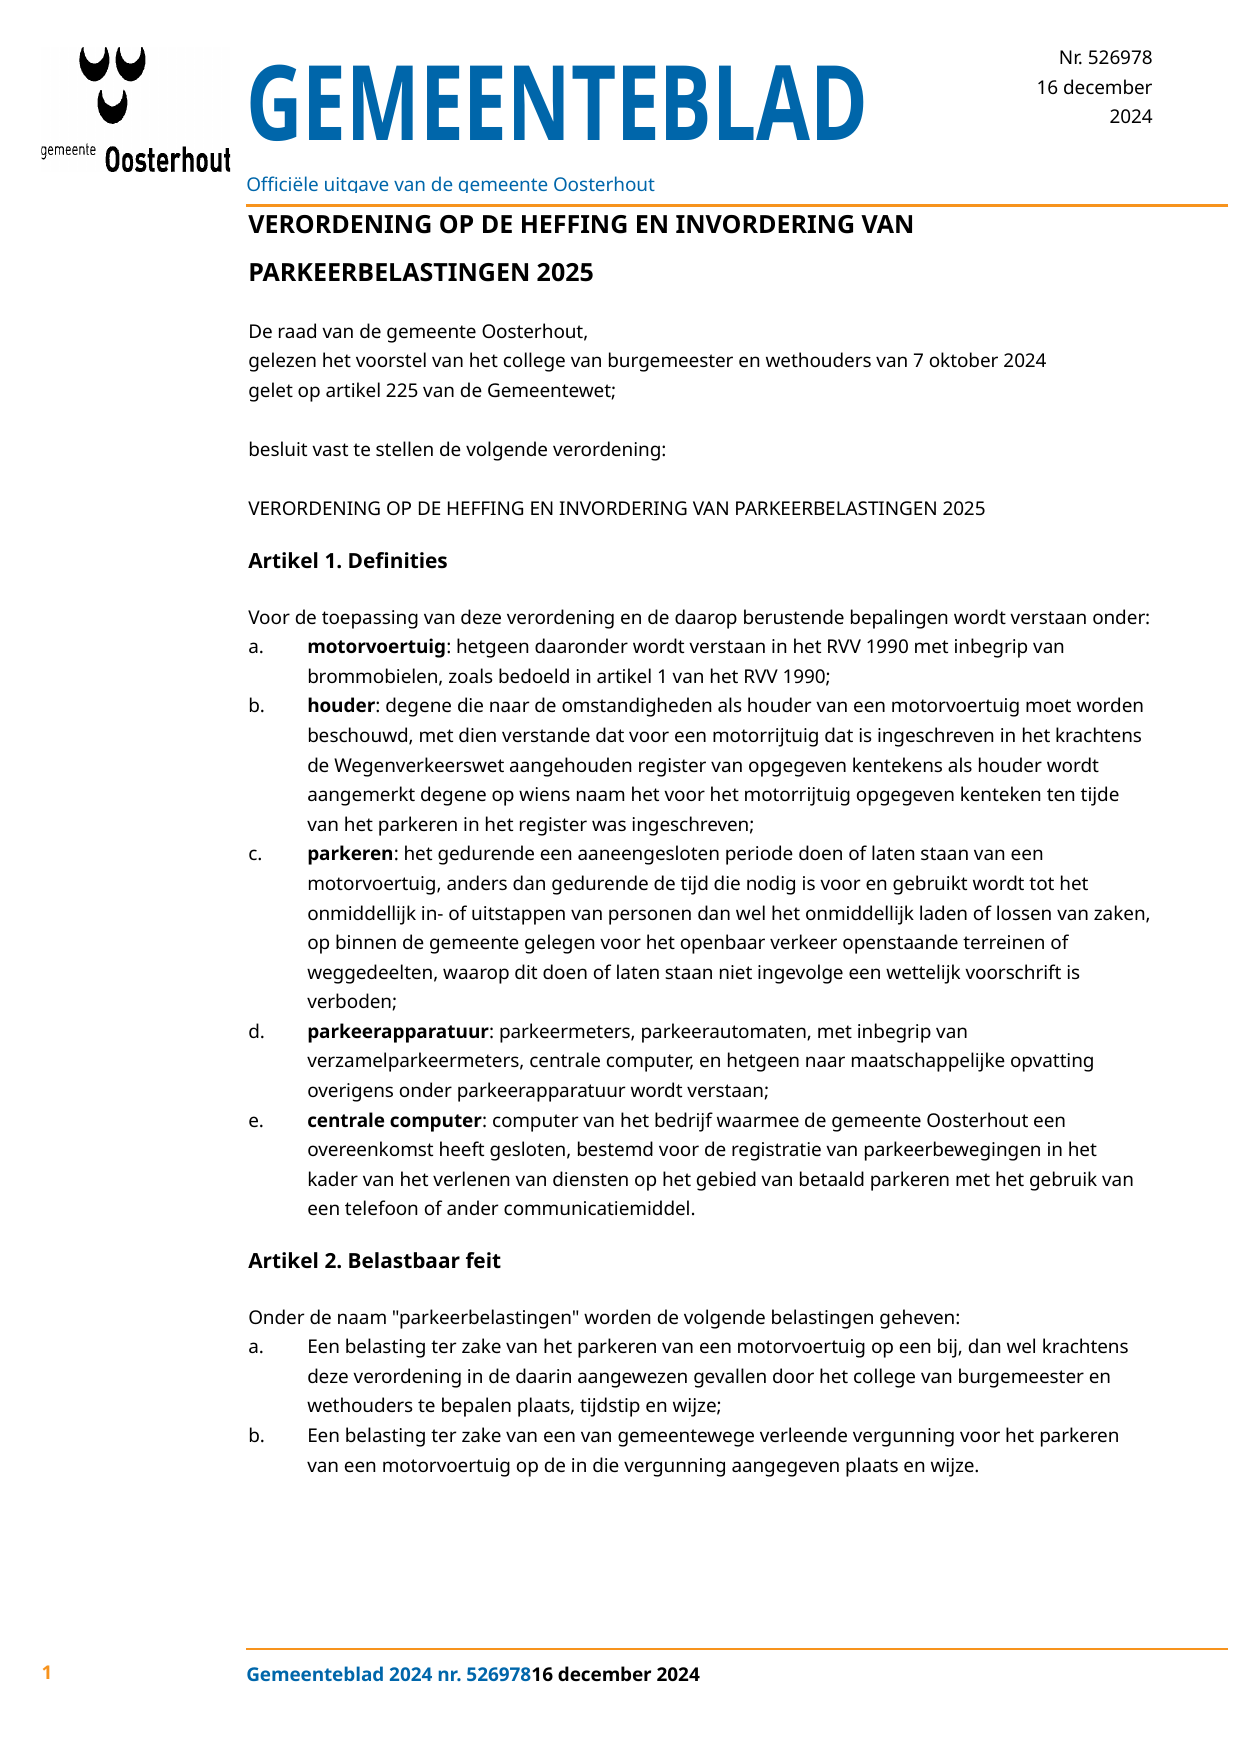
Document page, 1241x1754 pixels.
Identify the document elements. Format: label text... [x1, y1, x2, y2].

text VERORDENING OP DE HEFFING EN INVORDERING VAN PARKEERBELASTINGEN 2025 [248, 207, 1152, 288]
text Onder de naam "parkeerbelastingen" worden de volgende belastingen geheven: [248, 1304, 1152, 1330]
list parkeren: het gedurende een aaneengesloten periode doen of laten staan van een motorvoertuig, anders dan gedurende de tijd die nodig is voor en gebruikt wordt tot het onmiddellijk in- of uitstappen van personen dan wel het onmiddellijk laden of lossen van zaken, op binnen de gemeente gelegen voor het openbaar verkeer openstaande terreinen of weggedeelten, waarop dit doen of laten staan niet ingevolge een wettelijk voorschrift is verboden; [248, 841, 1152, 1014]
text Artikel 1. Definities [248, 546, 1152, 574]
list Een belasting ter zake van een van gemeentewege verleende vergunning voor het parkeren van een motorvoertuig op de in die vergunning aangegeven plaats en wijze. [248, 1422, 1152, 1478]
picture [41, 47, 231, 172]
list parkeerapparatuur: parkeermeters, parkeerautomaten, met inbegrip van verzamelparkeermeters, centrale computer, en hetgeen naar maatschappelijke opvatting overigens onder parkeerapparatuur wordt verstaan; [248, 1018, 1152, 1103]
text gelezen het voorstel van het college van burgemeester en wethouders van 7 oktober 2024 [248, 347, 1152, 373]
text besluit vast te stellen de volgende verordening: [248, 436, 1152, 462]
text Artikel 2. Belastbaar feit [248, 1246, 1152, 1274]
list motorvoertuig: hetgeen daaronder wordt verstaan in het RVV 1990 met inbegrip van brommobielen, zoals bedoeld in artikel 1 van het RVV 1990; [248, 633, 1152, 689]
list centrale computer: computer van het bedrijf waarmee de gemeente Oosterhout een overeenkomst heeft gesloten, bestemd voor de registratie van parkeerbewegingen in het kader van het verlenen van diensten op het gebied van betaald parkeren met het gebruik van een telefoon of ander communicatiemiddel. [248, 1107, 1152, 1221]
list Een belasting ter zake van het parkeren van een motorvoertuig op een bij, dan wel krachtens deze verordening in de daarin aangewezen gevallen door het college van burgemeester en wethouders te bepalen plaats, tijdstip en wijze; [248, 1333, 1152, 1418]
list houder: degene die naar de omstandigheden als houder van een motorvoertuig moet worden beschouwd, met dien verstande dat voor een motorrijtuig dat is ingeschreven in het krachtens de Wegenverkeerswet aangehouden register van opgegeven kentekens als houder wordt aangemerkt degene op wiens naam het voor het motorrijtuig opgegeven kenteken ten tijde van het parkeren in het register was ingeschreven; [248, 693, 1152, 837]
text Voor de toepassing van deze verordening en de daarop berustende bepalingen wordt verstaan onder: [248, 604, 1152, 629]
text De raad van de gemeente Oosterhout, [248, 318, 1152, 344]
text VERORDENING OP DE HEFFING EN INVORDERING VAN PARKEERBELASTINGEN 2025 [248, 495, 1152, 521]
text gelet op artikel 225 van de Gemeentewet; [248, 377, 1152, 403]
